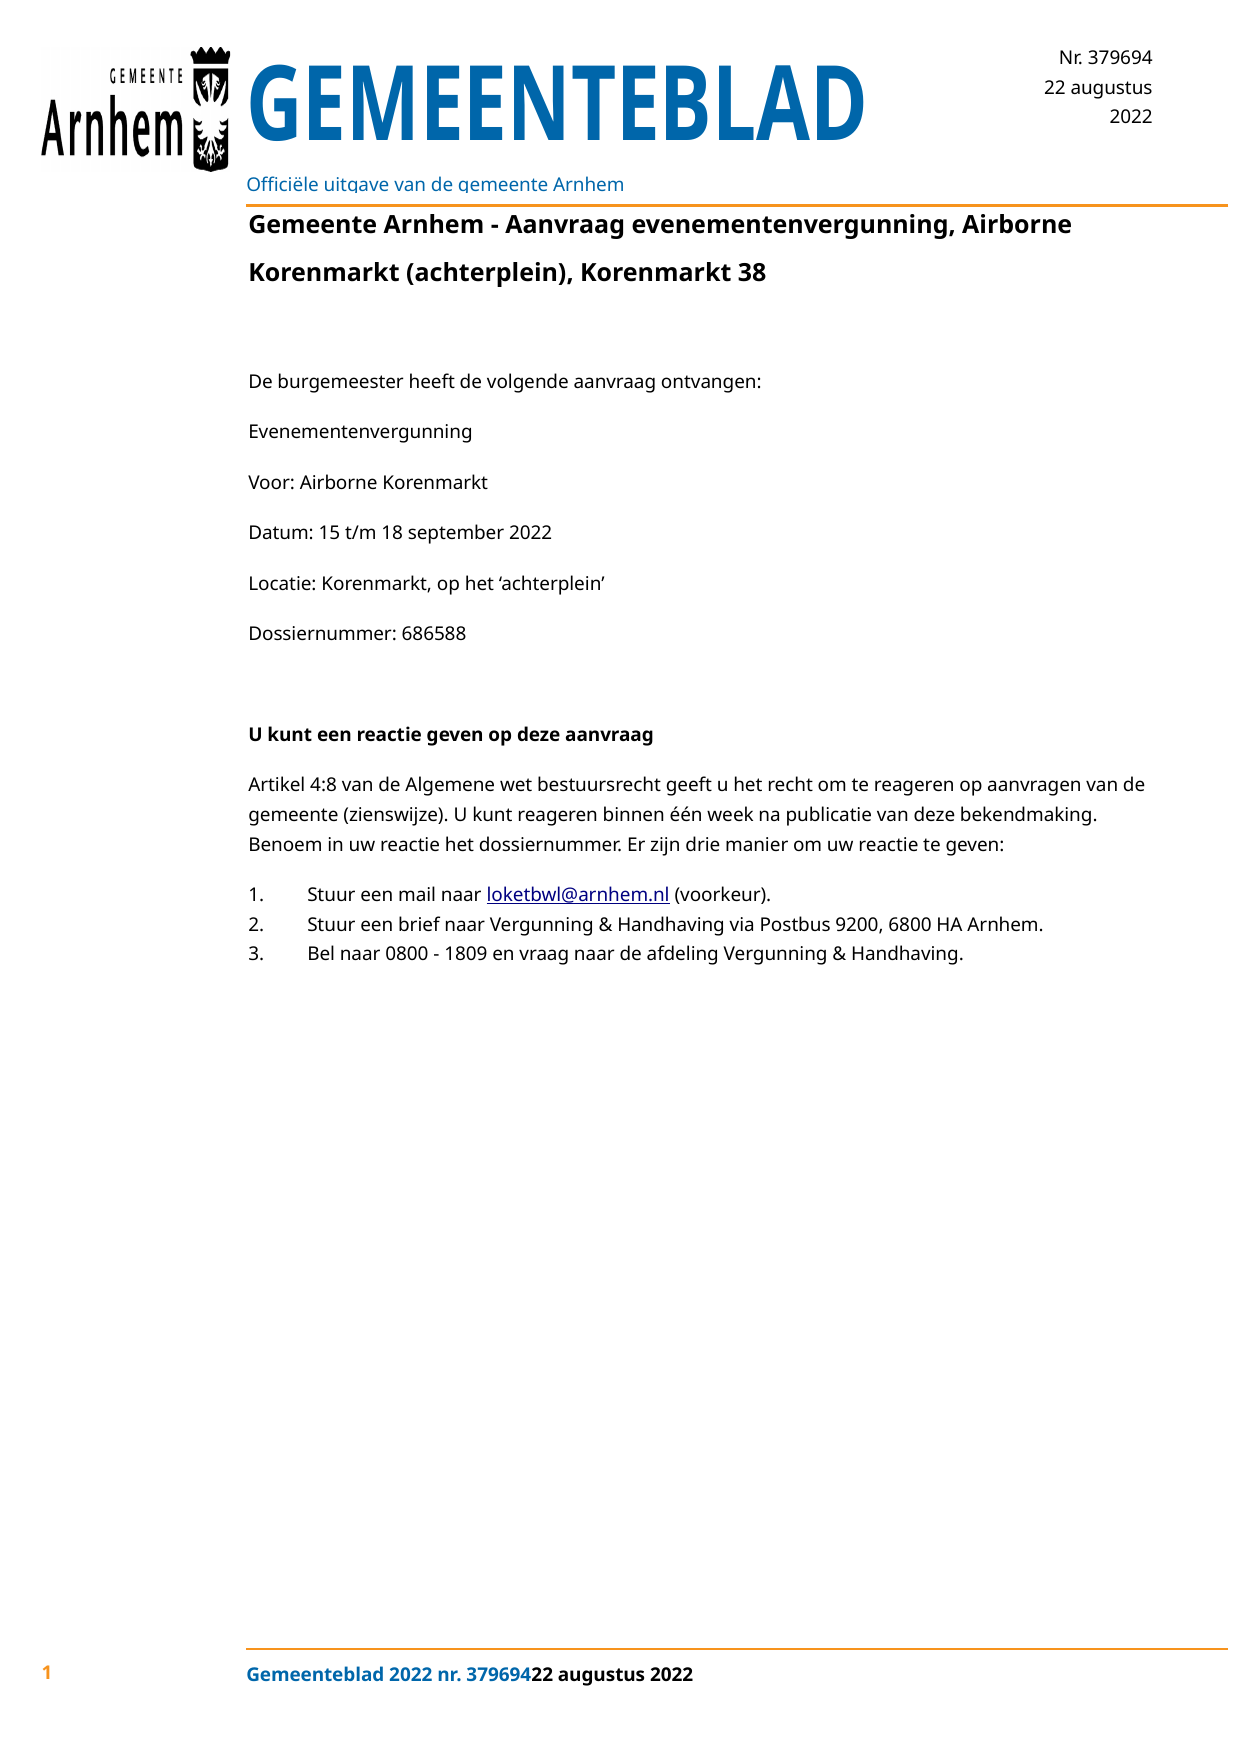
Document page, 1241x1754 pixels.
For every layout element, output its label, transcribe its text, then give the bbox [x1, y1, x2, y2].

text Gemeente Arnhem - Aanvraag evenementenvergunning, Airborne Korenmarkt (achterplein), Korenmarkt 38 [248, 207, 1152, 288]
text Locatie: Korenmarkt, op het ‘achterplein’ [248, 570, 1152, 596]
list Bel naar 0800 - 1809 en vraag naar de afdeling Vergunning & Handhaving. [248, 940, 1152, 966]
text De burgemeester heeft de volgende aanvraag ontvangen: [248, 368, 1152, 394]
list Stuur een mail naar loketbwl@arnhem.nl (voorkeur). [248, 881, 1152, 907]
text U kunt een reactie geven op deze aanvraag [248, 721, 1152, 747]
list Stuur een brief naar Vergunning & Handhaving via Postbus 9200, 6800 HA Arnhem. [248, 911, 1152, 937]
text Evenementenvergunning [248, 419, 1152, 444]
picture [41, 47, 231, 172]
text Datum: 15 t/m 18 september 2022 [248, 519, 1152, 545]
text Dossiernummer: 686588 [248, 620, 1152, 646]
text Voor: Airborne Korenmarkt [248, 469, 1152, 495]
text Artikel 4:8 van de Algemene wet bestuursrecht geeft u het recht om te reageren op aanvragen van de gemeente (zienswijze). U kunt reageren binnen één week na publicatie van deze bekendmaking. Benoem in uw reactie het dossiernummer. Er zijn drie manier om uw reactie te geven: [248, 772, 1152, 857]
